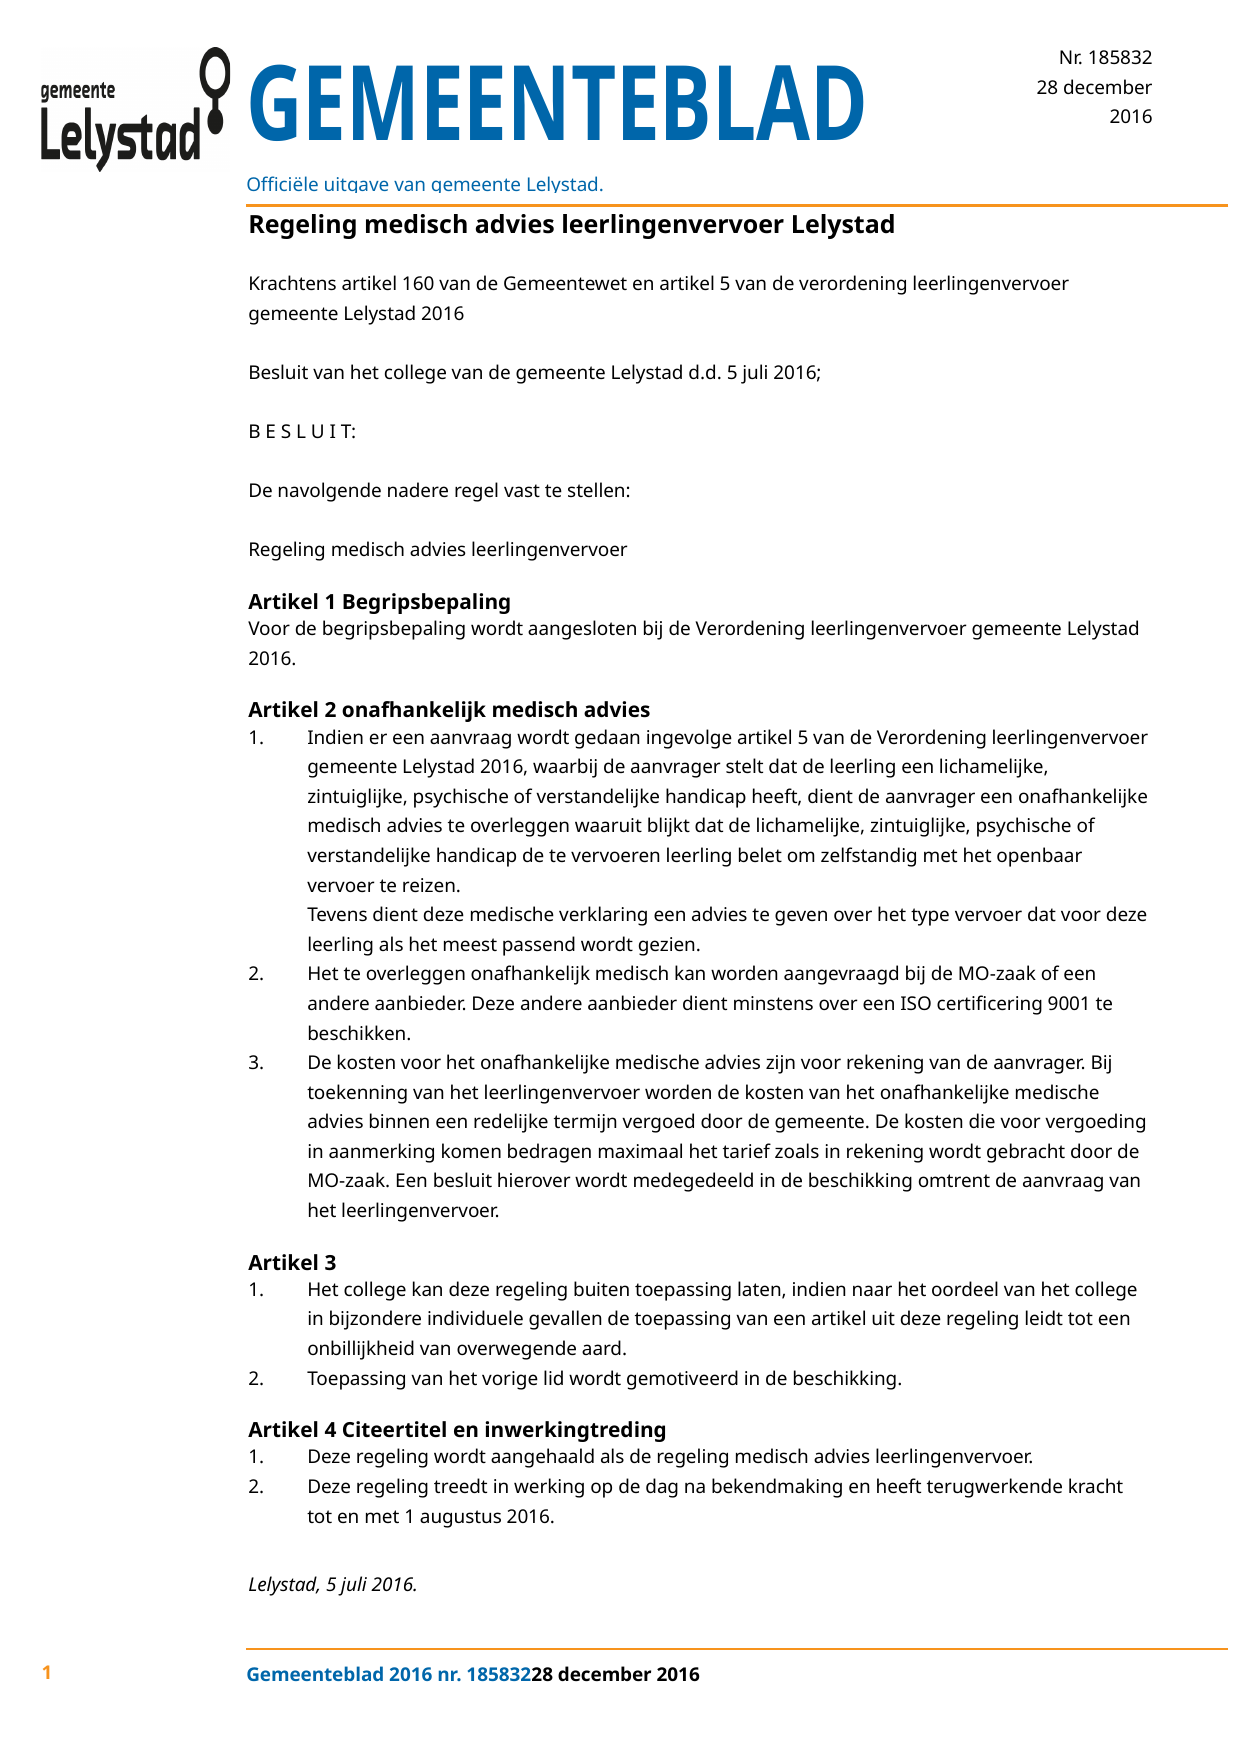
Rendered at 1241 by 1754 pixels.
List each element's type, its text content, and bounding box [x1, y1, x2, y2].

text Artikel 3 [248, 1248, 1152, 1276]
picture [41, 47, 231, 172]
list De kosten voor het onafhankelijke medische advies zijn voor rekening van de aanvrager. Bij toekenning van het leerlingenvervoer worden de kosten van het onafhankelijke medische advies binnen een redelijke termijn vergoed door de gemeente. De kosten die voor vergoeding in aanmerking komen bedragen maximaal het tarief zoals in rekening wordt gebracht door de MO-zaak. Een besluit hierover wordt medegedeeld in de beschikking omtrent de aanvraag van het leerlingenvervoer. [248, 1049, 1152, 1223]
text Krachtens artikel 160 van de Gemeentewet en artikel 5 van de verordening leerlingenvervoer gemeente Lelystad 2016 [248, 270, 1152, 326]
list Tevens dient deze medische verklaring een advies te geven over het type vervoer dat voor deze leerling als het meest passend wordt gezien. [248, 901, 1152, 957]
list Deze regeling wordt aangehaald als de regeling medisch advies leerlingenvervoer. [248, 1444, 1152, 1469]
list Toepassing van het vorige lid wordt gemotiveerd in de beschikking. [248, 1365, 1152, 1391]
list Deze regeling treedt in werking op de dag na bekendmaking en heeft terugwerkende kracht tot en met 1 augustus 2016. [248, 1473, 1152, 1528]
text B E S L U I T: [248, 418, 1152, 444]
list Het college kan deze regeling buiten toepassing laten, indien naar het oordeel van het college in bijzondere individuele gevallen de toepassing van een artikel uit deze regeling leidt tot een onbillijkheid van overwegende aard. [248, 1276, 1152, 1361]
text Artikel 4 Citeertitel en inwerkingtreding [248, 1415, 1152, 1444]
list Indien er een aanvraag wordt gedaan ingevolge artikel 5 van de Verordening leerlingenvervoer gemeente Lelystad 2016, waarbij de aanvrager stelt dat de leerling een lichamelijke, zintuiglijke, psychische of verstandelijke handicap heeft, dient de aanvrager een onafhankelijke medisch advies te overleggen waaruit blijkt dat de lichamelijke, zintuiglijke, psychische of verstandelijke handicap de te vervoeren leerling belet om zelfstandig met het openbaar vervoer te reizen. [248, 724, 1152, 897]
text Besluit van het college van de gemeente Lelystad d.d. 5 juli 2016; [248, 359, 1152, 385]
text Artikel 1 Begripsbepaling [248, 587, 1152, 615]
text Regeling medisch advies leerlingenvervoer Lelystad [248, 207, 1152, 241]
text Regeling medisch advies leerlingenvervoer [248, 537, 1152, 562]
text De navolgende nadere regel vast te stellen: [248, 477, 1152, 503]
text Voor de begripsbepaling wordt aangesloten bij de Verordening leerlingenvervoer gemeente Lelystad 2016. [248, 615, 1152, 671]
text Lelystad, 5 juli 2016. [248, 1572, 1152, 1597]
list Het te overleggen onafhankelijk medisch kan worden aangevraagd bij de MO-zaak of een andere aanbieder. Deze andere aanbieder dient minstens over een ISO certificering 9001 te beschikken. [248, 961, 1152, 1045]
text Artikel 2 onafhankelijk medisch advies [248, 695, 1152, 724]
